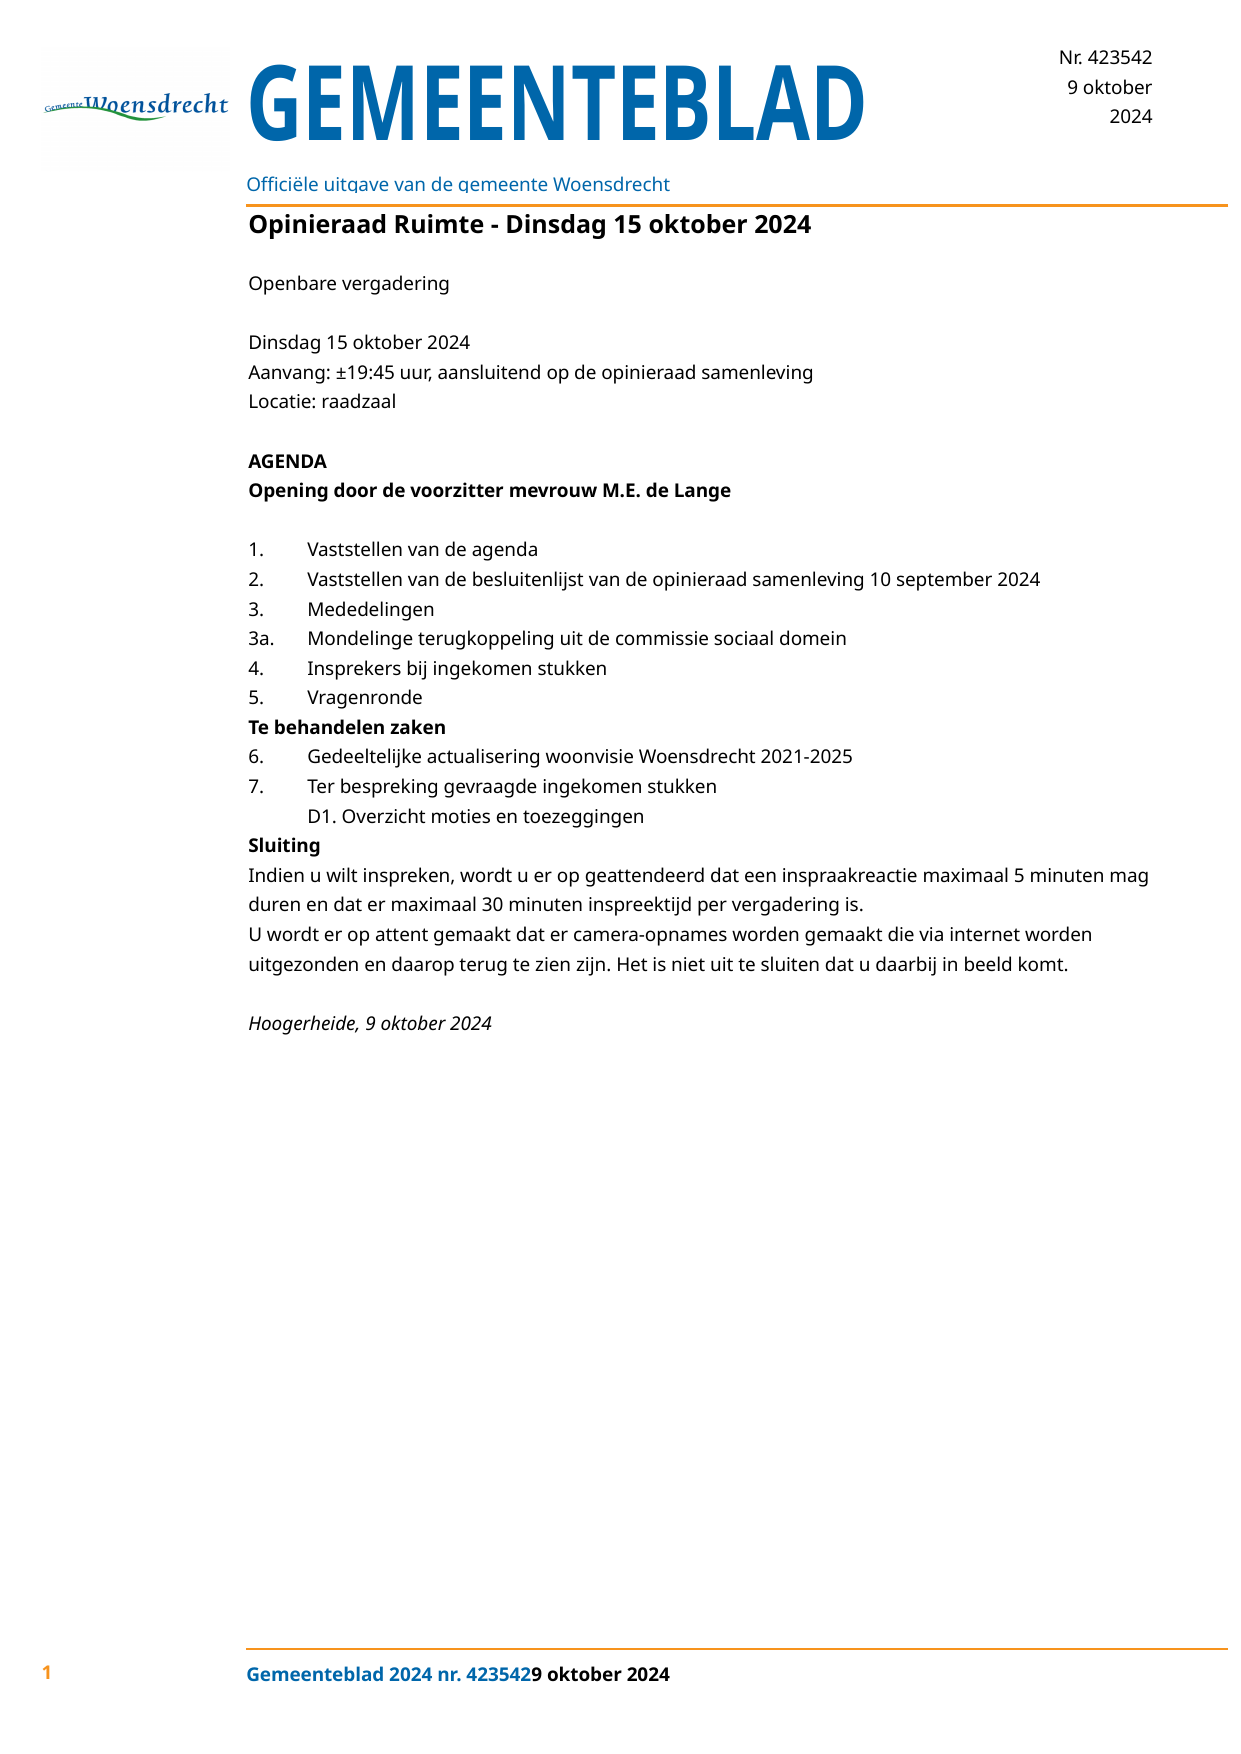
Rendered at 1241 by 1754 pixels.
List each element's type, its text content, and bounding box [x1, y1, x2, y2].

picture [41, 47, 231, 172]
text AGENDA [248, 448, 1152, 473]
text Te behandelen zaken [248, 714, 1152, 740]
list Vaststellen van de besluitenlijst van de opinieraad samenleving 10 september 2024 [248, 566, 1152, 592]
text Locatie: raadzaal [248, 389, 1152, 414]
list Vragenronde [248, 684, 1152, 710]
text Opening door de voorzitter mevrouw M.E. de Lange [248, 477, 1152, 503]
text U wordt er op attent gemaakt dat er camera-opnames worden gemaakt die via internet worden uitgezonden en daarop terug te zien zijn. Het is niet uit te sluiten dat u daarbij in beeld komt. [248, 921, 1152, 976]
text Opinieraad Ruimte - Dinsdag 15 oktober 2024 [248, 207, 1152, 241]
list Insprekers bij ingekomen stukken [248, 655, 1152, 681]
text Openbare vergadering [248, 270, 1152, 296]
list Mededelingen [248, 596, 1152, 621]
list D1. Overzicht moties en toezeggingen [248, 803, 1152, 828]
text Hoogerheide, 9 oktober 2024 [248, 1010, 1152, 1036]
text Dinsdag 15 oktober 2024 [248, 329, 1152, 355]
list Gedeeltelijke actualisering woonvisie Woensdrecht 2021-2025 [248, 744, 1152, 769]
text Sluiting [248, 832, 1152, 858]
text Aanvang: ±19:45 uur, aansluitend op de opinieraad samenleving [248, 359, 1152, 385]
text Indien u wilt inspreken, wordt u er op geattendeerd dat een inspraakreactie maximaal 5 minuten mag duren en dat er maximaal 30 minuten inspreektijd per vergadering is. [248, 862, 1152, 917]
list Vaststellen van de agenda [248, 537, 1152, 562]
list Mondelinge terugkoppeling uit de commissie sociaal domein [248, 625, 1152, 651]
list Ter bespreking gevraagde ingekomen stukken [248, 773, 1152, 799]
